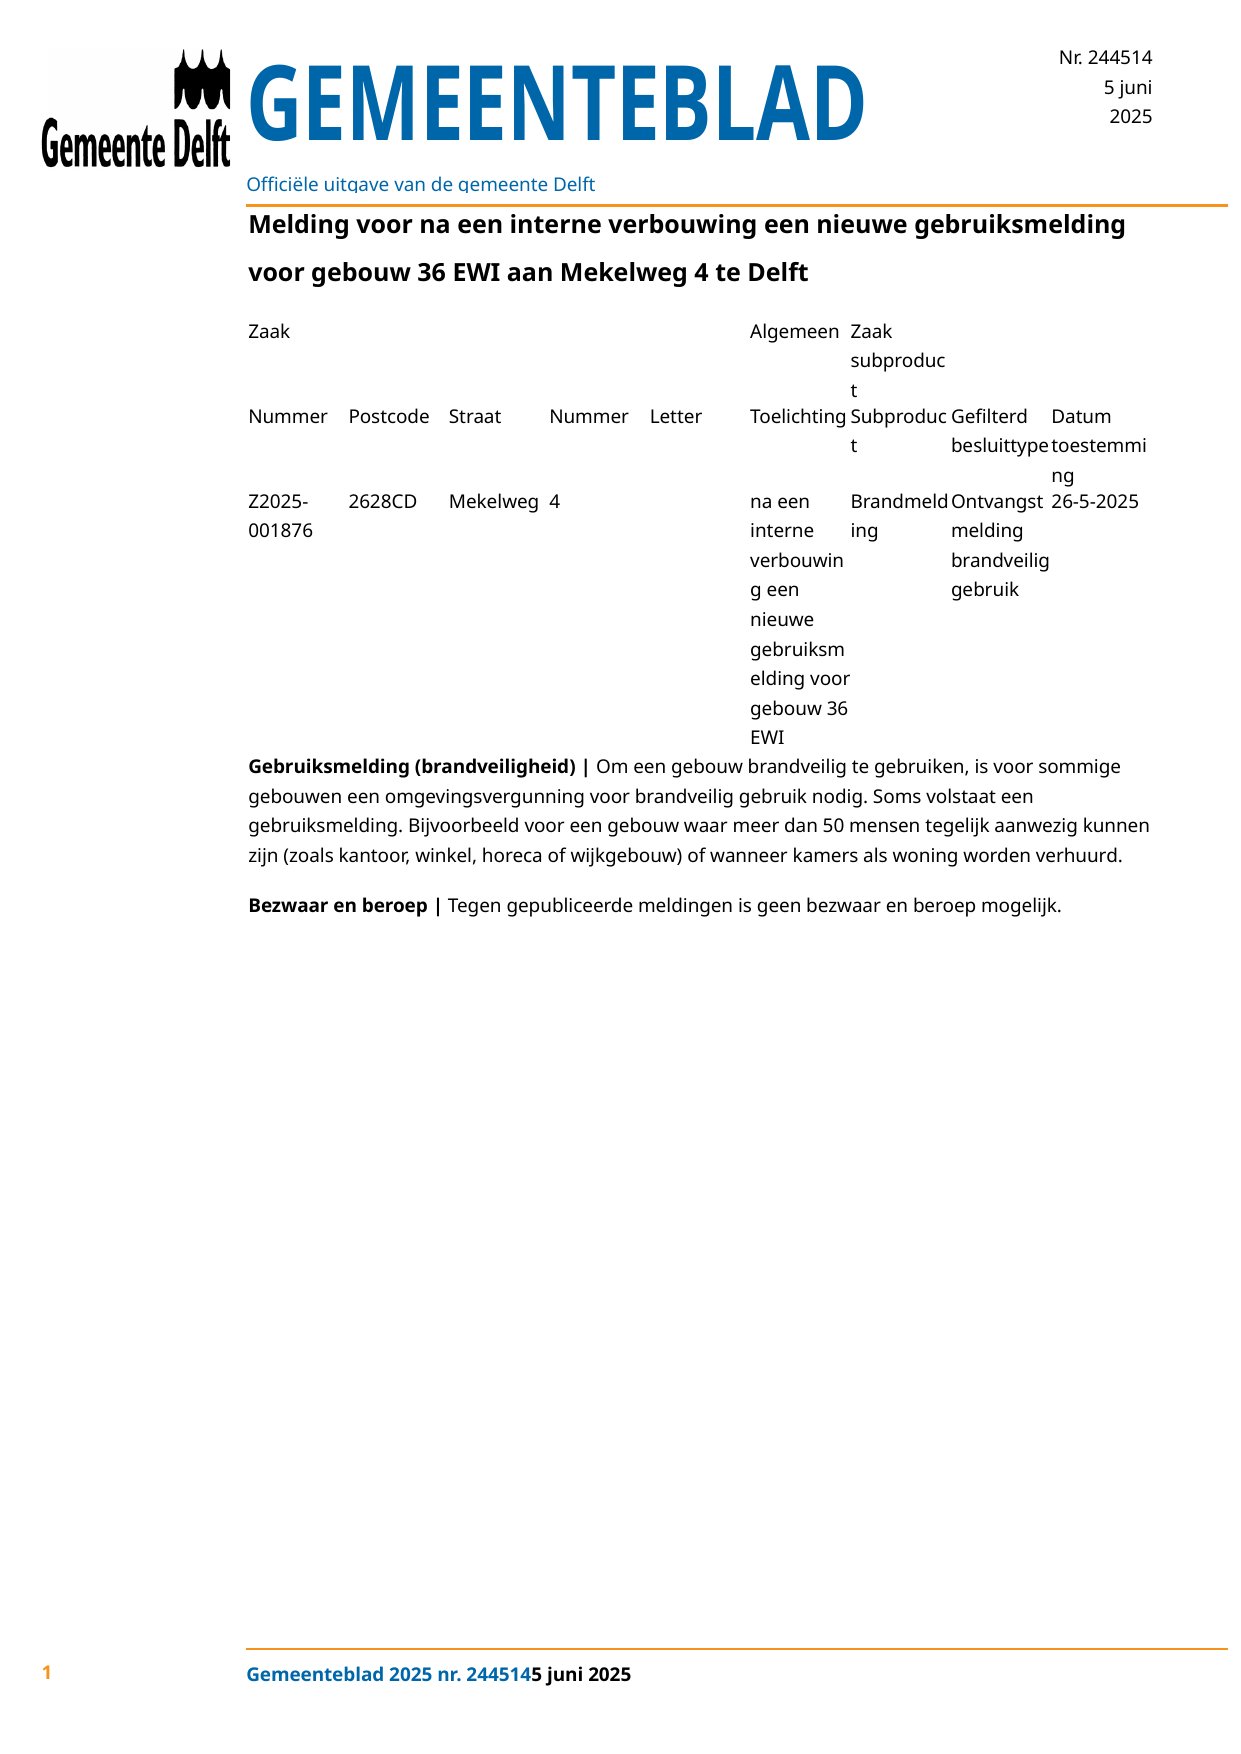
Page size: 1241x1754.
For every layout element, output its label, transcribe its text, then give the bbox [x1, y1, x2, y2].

table_header [650, 318, 750, 403]
table_cell na een interne verbouwing een nieuwe gebruiksmelding voor gebouw 36 EWI [750, 488, 850, 750]
table_cell Toelichting [750, 403, 850, 488]
table_header [449, 318, 549, 403]
text Gebruiksmelding (brandveiligheid) | Om een gebouw brandveilig te gebruiken, is voor sommige gebouwen een omgevingsvergunning voor brandveilig gebruik nodig. Soms volstaat een gebruiksmelding. Bijvoorbeeld voor een gebouw waar meer dan 50 mensen tegelijk aanwezig kunnen zijn (zoals kantoor, winkel, horeca of wijkgebouw) of wanneer kamers als woning worden verhuurd. [248, 753, 1152, 868]
table_cell Subproduct [850, 403, 951, 488]
table_header Algemeen [750, 318, 850, 403]
table_cell 2628CD [348, 488, 449, 750]
table_cell [650, 488, 750, 750]
table_cell Nummer [248, 403, 348, 488]
text Bezwaar en beroep | Tegen gepubliceerde meldingen is geen bezwaar en beroep mogelijk. [248, 893, 1152, 918]
table_header Zaak [248, 318, 348, 403]
table_header [348, 318, 449, 403]
table_cell Straat [449, 403, 549, 488]
table_cell Ontvangst melding brandveilig gebruik [951, 488, 1051, 750]
text Melding voor na een interne verbouwing een nieuwe gebruiksmelding voor gebouw 36 EWI aan Mekelweg 4 te Delft [248, 207, 1152, 288]
table_header [951, 318, 1051, 403]
table_header [549, 318, 649, 403]
table_cell Letter [650, 403, 750, 488]
table_cell Mekelweg [449, 488, 549, 750]
table_cell 26-5-2025 [1051, 488, 1152, 750]
table_header Zaak subproduct [850, 318, 951, 403]
picture [41, 47, 231, 172]
table_cell Z2025-001876 [248, 488, 348, 750]
table_cell Datum toestemming [1051, 403, 1152, 488]
table_cell Postcode [348, 403, 449, 488]
table_cell 4 [549, 488, 649, 750]
table_cell Gefilterd besluittype [951, 403, 1051, 488]
table_cell Nummer [549, 403, 649, 488]
table_cell Brandmelding [850, 488, 951, 750]
table_header [1051, 318, 1152, 403]
